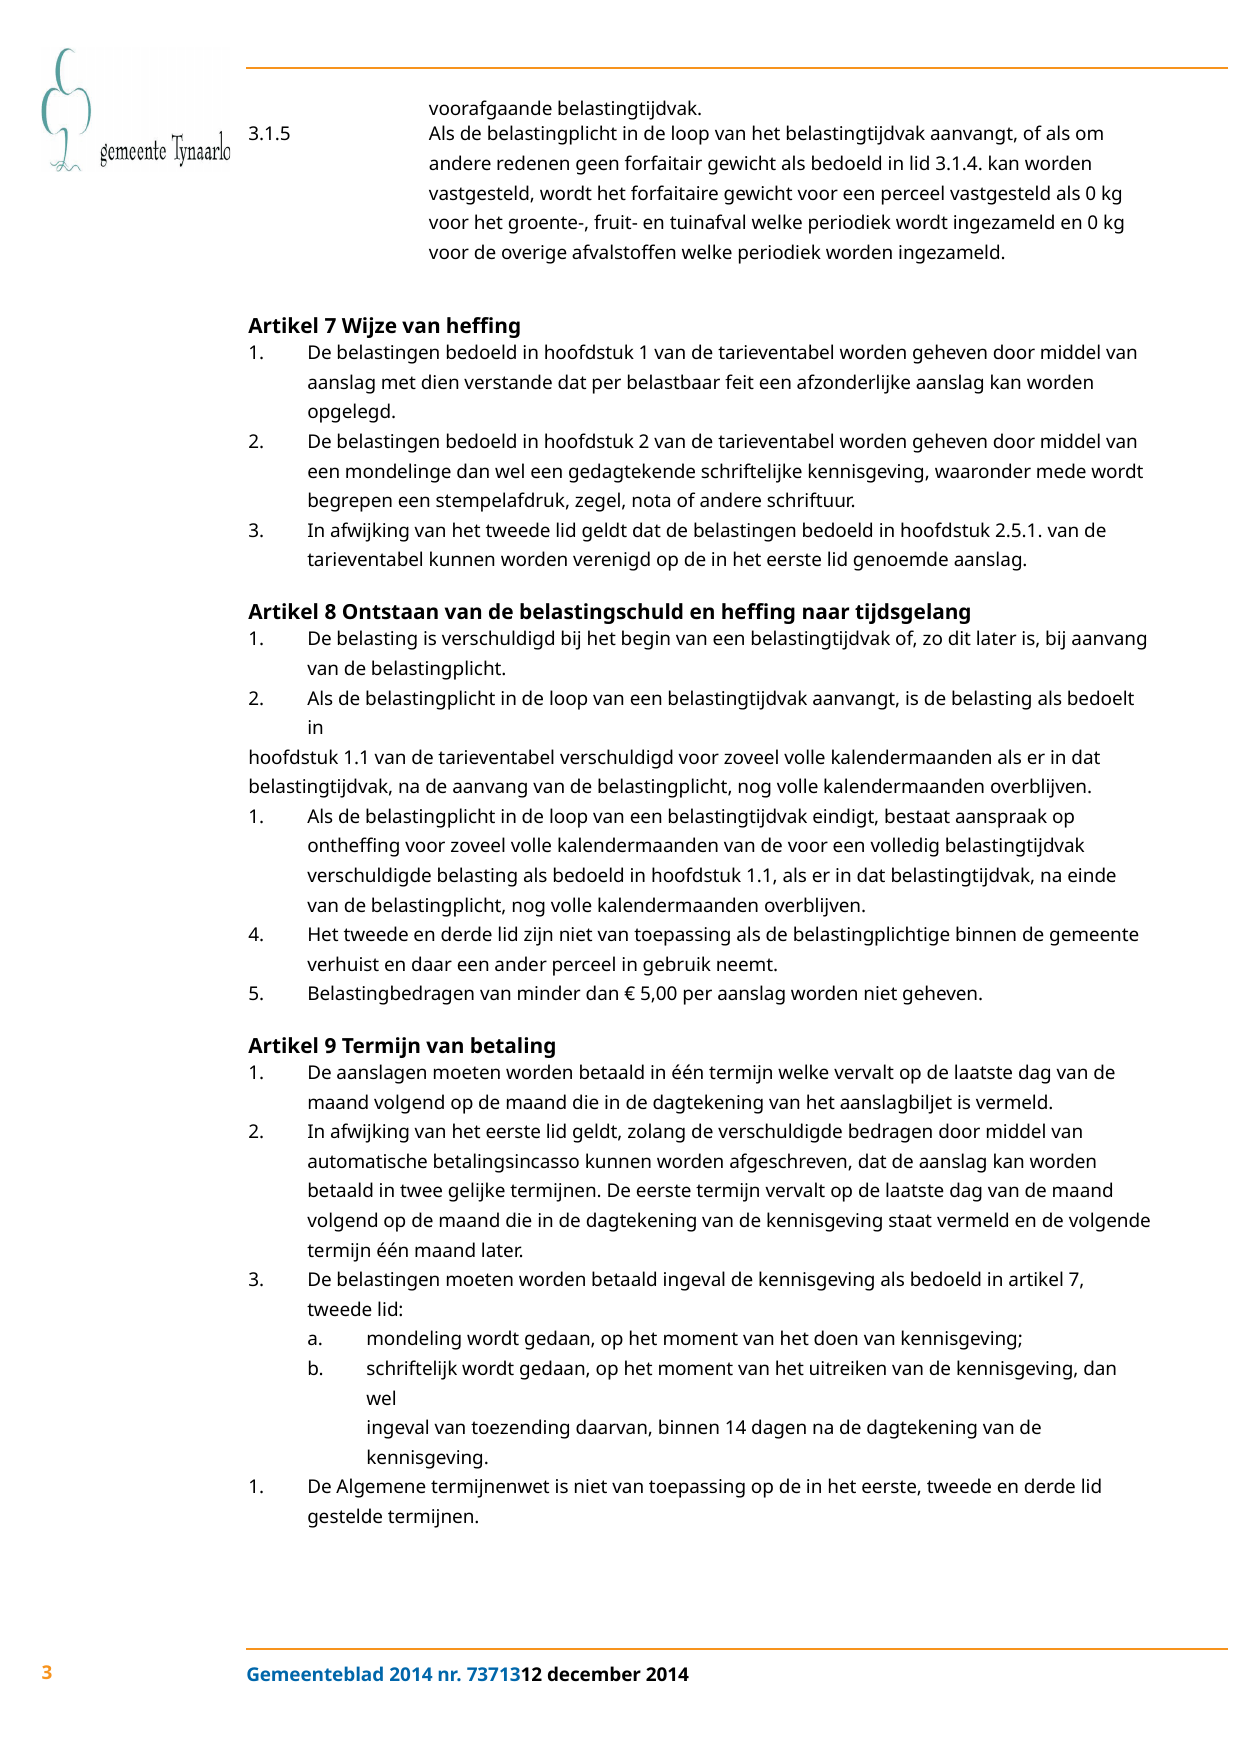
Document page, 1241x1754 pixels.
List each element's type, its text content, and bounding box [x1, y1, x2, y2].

list De belastingen bedoeld in hoofdstuk 1 van de tarieventabel worden geheven door middel van aanslag met dien verstande dat per belastbaar feit een afzonderlijke aanslag kan worden opgelegd. [248, 339, 1152, 424]
list verhuist en daar een ander perceel in gebruik neemt. [248, 951, 1152, 977]
list Als de belastingplicht in de loop van een belastingtijdvak aanvangt, is de belasting als bedoelt in [248, 685, 1152, 740]
list mondeling wordt gedaan, op het moment van het doen van kennisgeving; [307, 1326, 1152, 1351]
list schriftelijk wordt gedaan, op het moment van het uitreiken van de kennisgeving, dan wel [307, 1355, 1152, 1411]
list De belastingen bedoeld in hoofdstuk 2 van de tarieventabel worden geheven door middel van een mondelinge dan wel een gedagtekende schriftelijke kennisgeving, waaronder mede wordt begrepen een stempelafdruk, zegel, nota of andere schriftuur. [248, 428, 1152, 513]
list In afwijking van het eerste lid geldt, zolang de verschuldigde bedragen door middel van automatische betalingsincasso kunnen worden afgeschreven, dat de aanslag kan worden betaald in twee gelijke termijnen. De eerste termijn vervalt op de laatste dag van de maand volgend op de maand die in de dagtekening van de kennisgeving staat vermeld en de volgende termijn één maand later. [248, 1118, 1152, 1263]
list Belastingbedragen van minder dan € 5,00 per aanslag worden niet geheven. [248, 981, 1152, 1006]
text Artikel 8 Ontstaan van de belastingschuld en heffing naar tijdsgelang [248, 597, 1152, 626]
table_cell 3.1.5 [248, 121, 429, 264]
list Het tweede en derde lid zijn niet van toepassing als de belastingplichtige binnen de gemeente [248, 921, 1152, 947]
list In afwijking van het tweede lid geldt dat de belastingen bedoeld in hoofdstuk 2.5.1. van de tarieventabel kunnen worden verenigd op de in het eerste lid genoemde aanslag. [248, 517, 1152, 572]
list ingeval van toezending daarvan, binnen 14 dagen na de dagtekening van de kennisgeving. [307, 1414, 1152, 1470]
list De Algemene termijnenwet is niet van toepassing op de in het eerste, tweede en derde lid gestelde termijnen. [248, 1473, 1152, 1529]
list De belasting is verschuldigd bij het begin van een belastingtijdvak of, zo dit later is, bij aanvang van de belastingplicht. [248, 626, 1152, 681]
text Artikel 9 Termijn van betaling [248, 1031, 1152, 1059]
text hoofdstuk 1.1 van de tarieventabel verschuldigd voor zoveel volle kalendermaanden als er in dat belastingtijdvak, na de aanvang van de belastingplicht, nog volle kalendermaanden overblijven. [248, 744, 1152, 799]
table_cell Als de belastingplicht in de loop van het belastingtijdvak aanvangt, of als om andere redenen geen forfaitair gewicht als bedoeld in lid 3.1.4. kan worden vastgesteld, wordt het forfaitaire gewicht voor een perceel vastgesteld als 0 kg voor het groente-, fruit- en tuinafval welke periodiek wordt ingezameld en 0 kg voor de overige afvalstoffen welke periodiek worden ingezameld. [429, 121, 1152, 264]
list De aanslagen moeten worden betaald in één termijn welke vervalt op de laatste dag van de maand volgend op de maand die in de dagtekening van het aanslagbiljet is vermeld. [248, 1059, 1152, 1115]
picture [41, 47, 231, 172]
list De belastingen moeten worden betaald ingeval de kennisgeving als bedoeld in artikel 7, tweede lid: [248, 1266, 1152, 1322]
text Artikel 7 Wijze van heffing [248, 311, 1152, 339]
table_cell voorafgaande belastingtijdvak. [429, 95, 1152, 121]
list Als de belastingplicht in de loop van een belastingtijdvak eindigt, bestaat aanspraak op ontheffing voor zoveel volle kalendermaanden van de voor een volledig belastingtijdvak verschuldigde belasting als bedoeld in hoofdstuk 1.1, als er in dat belastingtijdvak, na einde van de belastingplicht, nog volle kalendermaanden overblijven. [248, 803, 1152, 917]
table_cell [248, 95, 429, 121]
